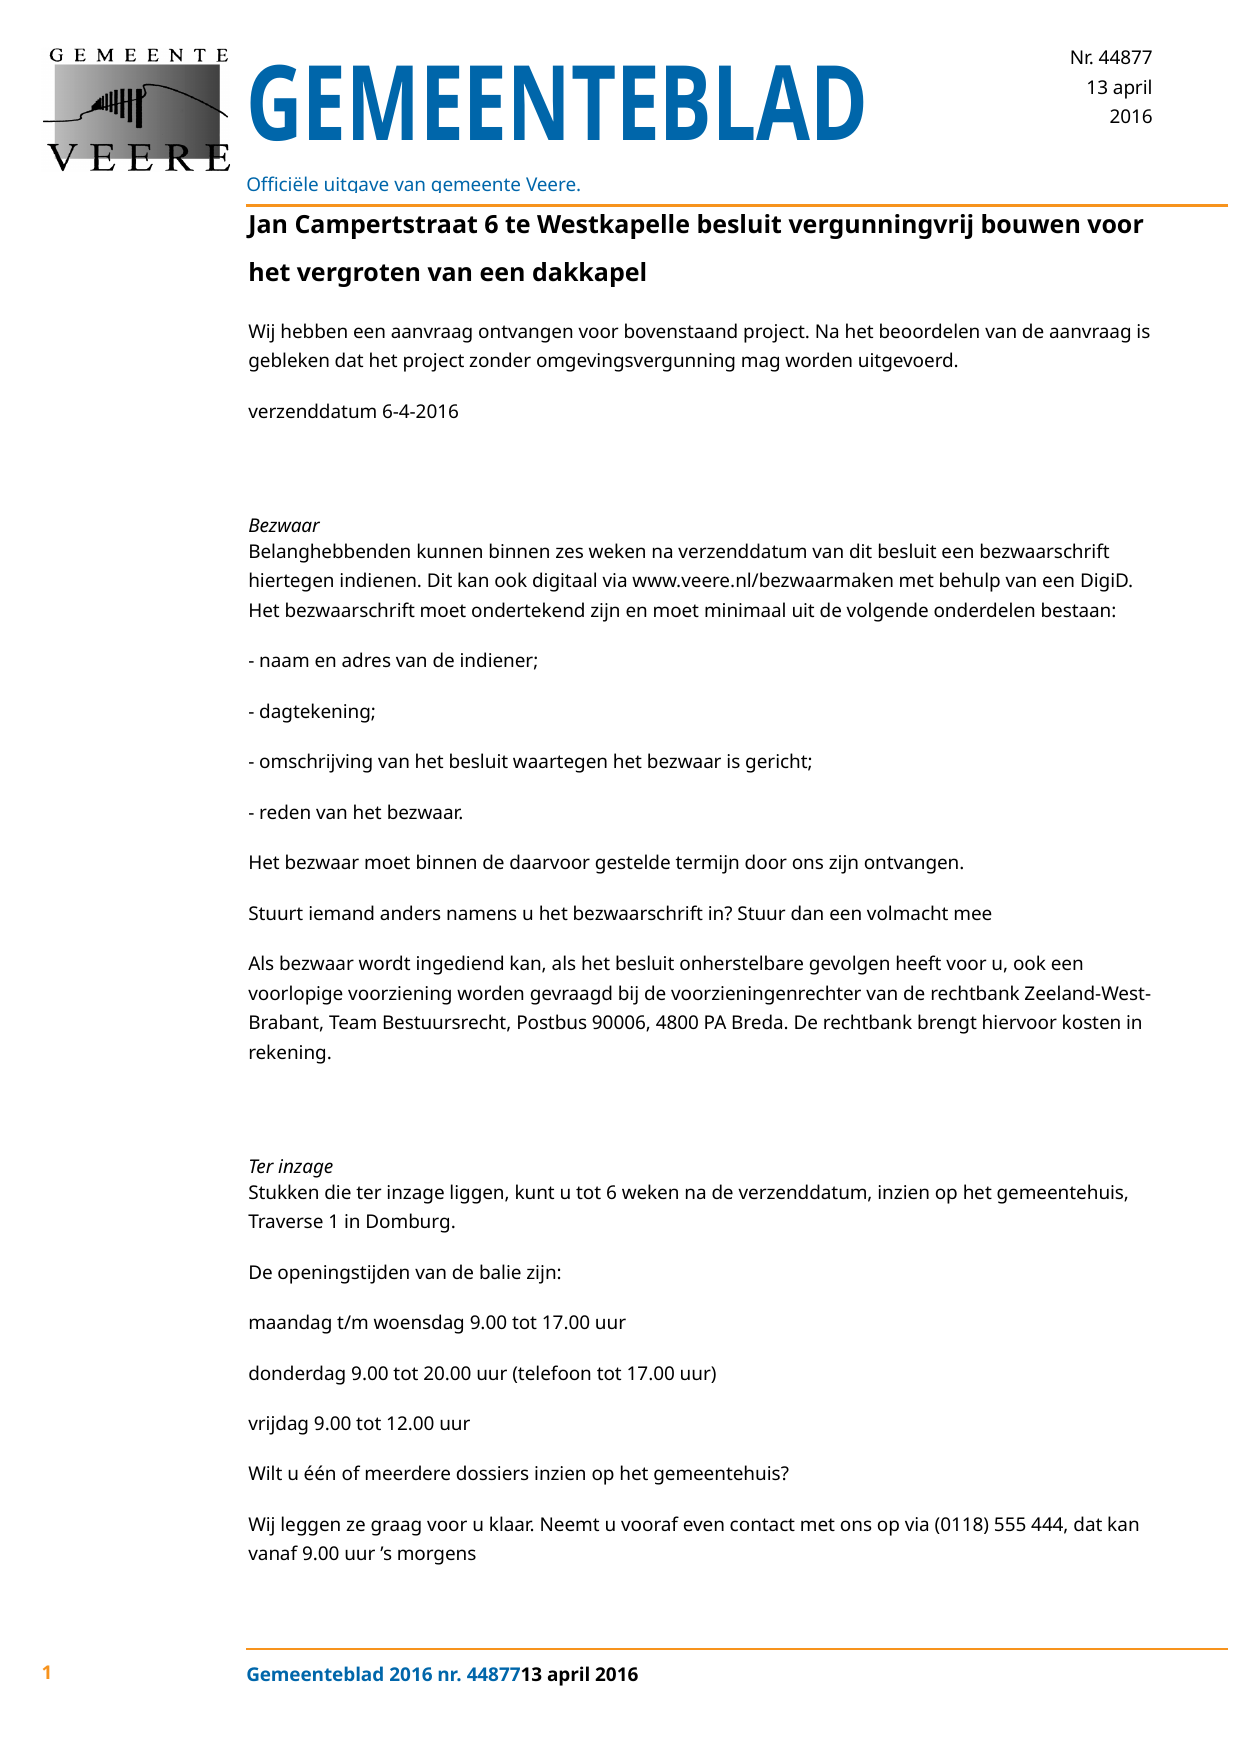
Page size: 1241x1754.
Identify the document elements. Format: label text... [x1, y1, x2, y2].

text - dagtekening; [248, 698, 1152, 724]
text Als bezwaar wordt ingediend kan, als het besluit onherstelbare gevolgen heeft voor u, ook een voorlopige voorziening worden gevraagd bij de voorzieningenrechter van de rechtbank Zeeland-West-Brabant, Team Bestuursrecht, Postbus 90006, 4800 PA Breda. De rechtbank brengt hiervoor kosten in rekening. [248, 950, 1152, 1064]
text - reden van het bezwaar. [248, 799, 1152, 824]
text donderdag 9.00 tot 20.00 uur (telefoon tot 17.00 uur) [248, 1360, 1152, 1386]
text - omschrijving van het besluit waartegen het bezwaar is gericht; [248, 748, 1152, 774]
text verzenddatum 6-4-2016 [248, 398, 1152, 424]
text maandag t/m woensdag 9.00 tot 17.00 uur [248, 1309, 1152, 1335]
text De openingstijden van de balie zijn: [248, 1259, 1152, 1285]
text Jan Campertstraat 6 te Westkapelle besluit vergunningvrij bouwen voor het vergroten van een dakkapel [248, 207, 1152, 288]
text - naam en adres van de indiener; [248, 648, 1152, 673]
text Wilt u één of meerdere dossiers inzien op het gemeentehuis? [248, 1461, 1152, 1486]
text vrijdag 9.00 tot 12.00 uur [248, 1410, 1152, 1436]
text Ter inzage [248, 1153, 1152, 1179]
text Bezwaar [248, 512, 1152, 538]
text Het bezwaar moet binnen de daarvoor gestelde termijn door ons zijn ontvangen. [248, 849, 1152, 875]
picture [41, 47, 231, 172]
text Stukken die ter inzage liggen, kunt u tot 6 weken na de verzenddatum, inzien op het gemeentehuis, Traverse 1 in Domburg. [248, 1179, 1152, 1234]
text Stuurt iemand anders namens u het bezwaarschrift in? Stuur dan een volmacht mee [248, 900, 1152, 925]
text Wij leggen ze graag voor u klaar. Neemt u vooraf even contact met ons op via (0118) 555 444, dat kan vanaf 9.00 uur ’s morgens [248, 1511, 1152, 1566]
text Wij hebben een aanvraag ontvangen voor bovenstaand project. Na het beoordelen van de aanvraag is gebleken dat het project zonder omgevingsvergunning mag worden uitgevoerd. [248, 318, 1152, 373]
text Belanghebbenden kunnen binnen zes weken na verzenddatum van dit besluit een bezwaarschrift hiertegen indienen. Dit kan ook digitaal via www.veere.nl/bezwaarmaken met behulp van een DigiD. Het bezwaarschrift moet ondertekend zijn en moet minimaal uit de volgende onderdelen bestaan: [248, 538, 1152, 623]
